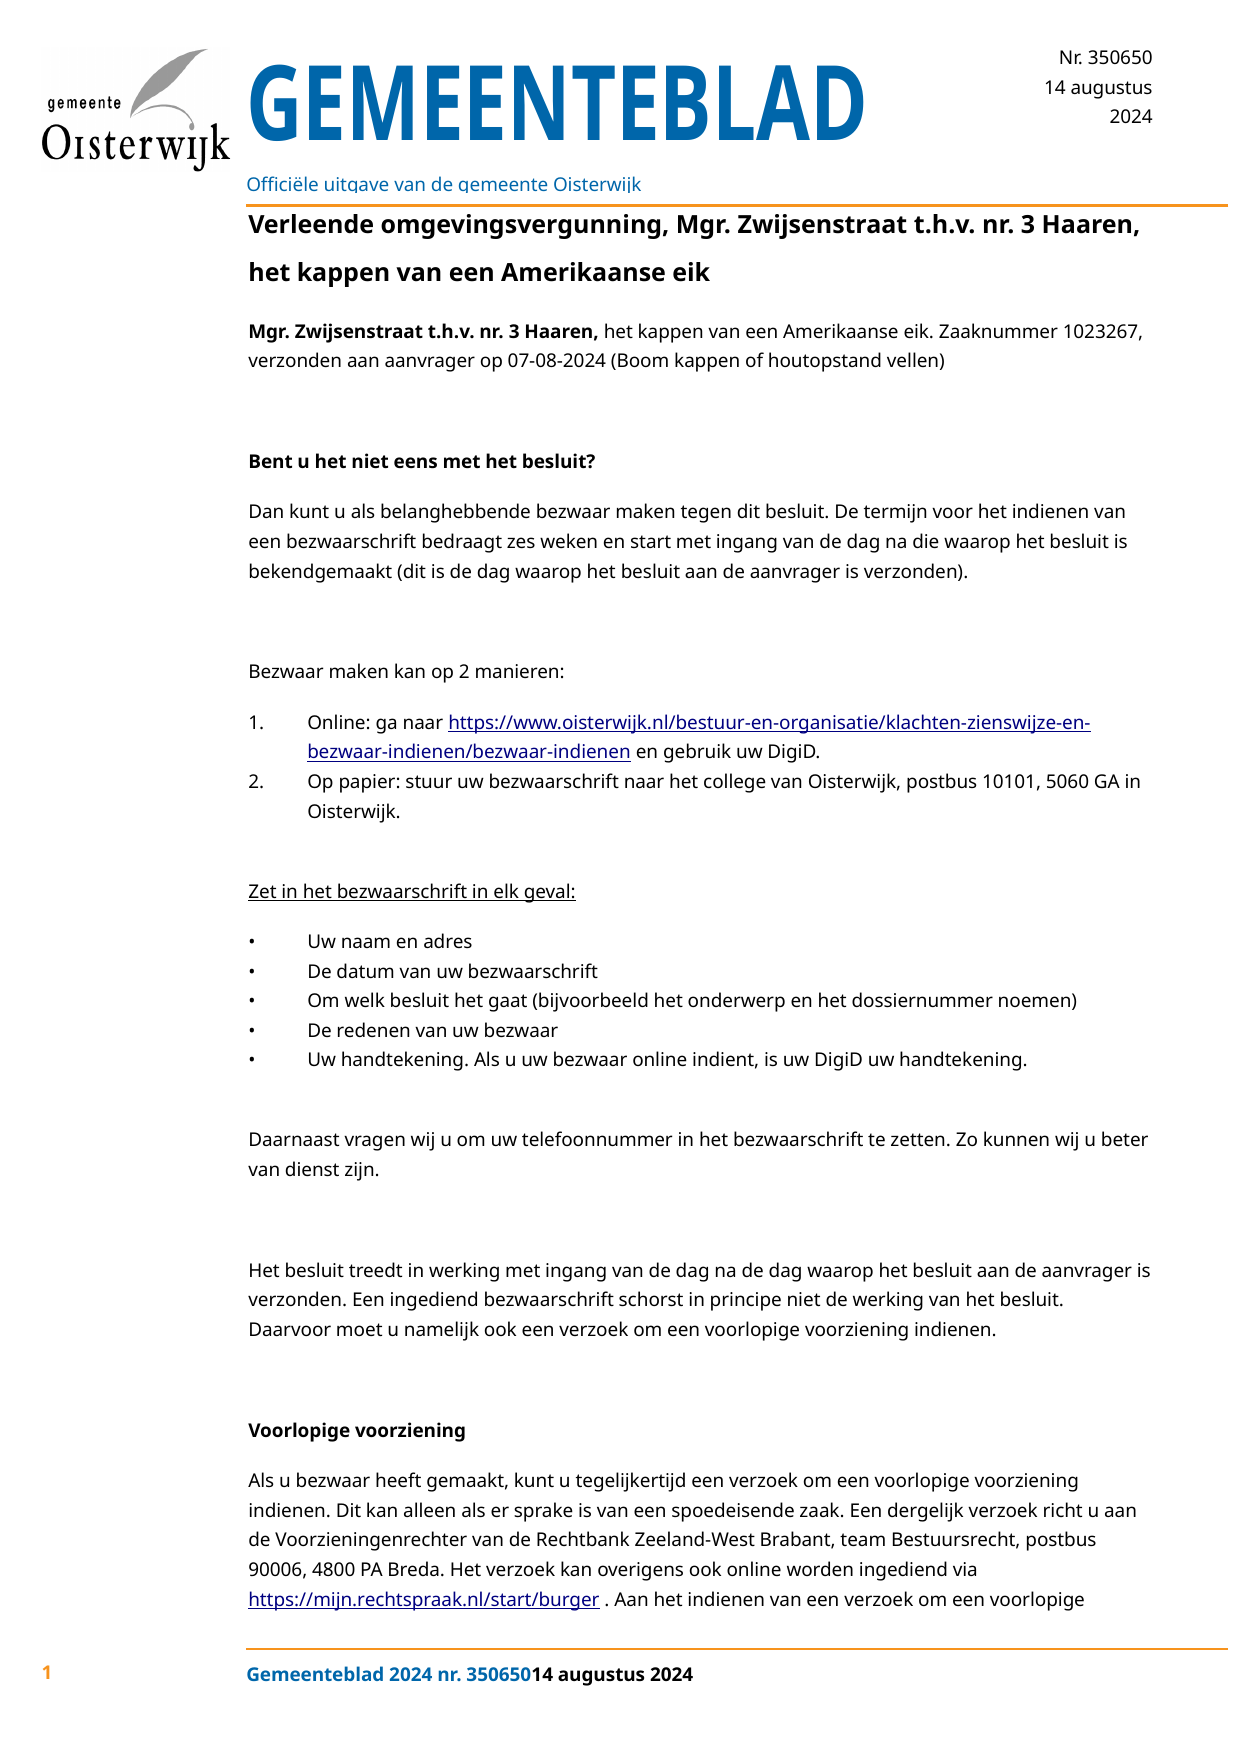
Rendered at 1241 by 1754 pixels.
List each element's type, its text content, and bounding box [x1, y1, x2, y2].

list Uw naam en adres [248, 928, 1152, 954]
text Bent u het niet eens met het besluit? [248, 448, 1152, 474]
list De datum van uw bezwaarschrift [248, 958, 1152, 984]
text Bezwaar maken kan op 2 manieren: [248, 659, 1152, 684]
text Daarnaast vragen wij u om uw telefoonnummer in het bezwaarschrift te zetten. Zo kunnen wij u beter van dienst zijn. [248, 1127, 1152, 1182]
picture [41, 47, 231, 172]
list Om welk besluit het gaat (bijvoorbeeld het onderwerp en het dossiernummer noemen) [248, 987, 1152, 1013]
text Verleende omgevingsvergunning, Mgr. Zwijsenstraat t.h.v. nr. 3 Haaren, het kappen van een Amerikaanse eik [248, 207, 1152, 288]
list De redenen van uw bezwaar [248, 1017, 1152, 1043]
text Het besluit treedt in werking met ingang van de dag na de dag waarop het besluit aan de aanvrager is verzonden. Een ingediend bezwaarschrift schorst in principe niet de werking van het besluit. Daarvoor moet u namelijk ook een verzoek om een voorlopige voorziening indienen. [248, 1257, 1152, 1342]
text Voorlopige voorziening [248, 1417, 1152, 1443]
text Dan kunt u als belanghebbende bezwaar maken tegen dit besluit. De termijn voor het indienen van een bezwaarschrift bedraagt zes weken en start met ingang van de dag na die waarop het besluit is bekendgemaakt (dit is de dag waarop het besluit aan de aanvrager is verzonden). [248, 499, 1152, 584]
text Zet in het bezwaarschrift in elk geval: [248, 878, 1152, 904]
list Op papier: stuur uw bezwaarschrift naar het college van Oisterwijk, postbus 10101, 5060 GA in Oisterwijk. [248, 768, 1152, 824]
list Uw handtekening. Als u uw bezwaar online indient, is uw DigiD uw handtekening. [248, 1047, 1152, 1072]
text Als u bezwaar heeft gemaakt, kunt u tegelijkertijd een verzoek om een voorlopige voorziening indienen. Dit kan alleen als er sprake is van een spoedeisende zaak. Een dergelijk verzoek richt u aan de Voorzieningenrechter van de Rechtbank Zeeland-West Brabant, team Bestuursrecht, postbus 90006, 4800 PA Breda. Het verzoek kan overigens ook online worden ingediend via https://mijn.rechtspraak.nl/start/burger . Aan het indienen van een verzoek om een voorlopige [248, 1467, 1152, 1612]
list Online: ga naar https://www.oisterwijk.nl/bestuur-en-organisatie/klachten-zienswijze-en-bezwaar-indienen/bezwaar-indienen en gebruik uw DigiD. [248, 709, 1152, 764]
text Mgr. Zwijsenstraat t.h.v. nr. 3 Haaren, het kappen van een Amerikaanse eik. Zaaknummer 1023267, verzonden aan aanvrager op 07-08-2024 (Boom kappen of houtopstand vellen) [248, 318, 1152, 373]
